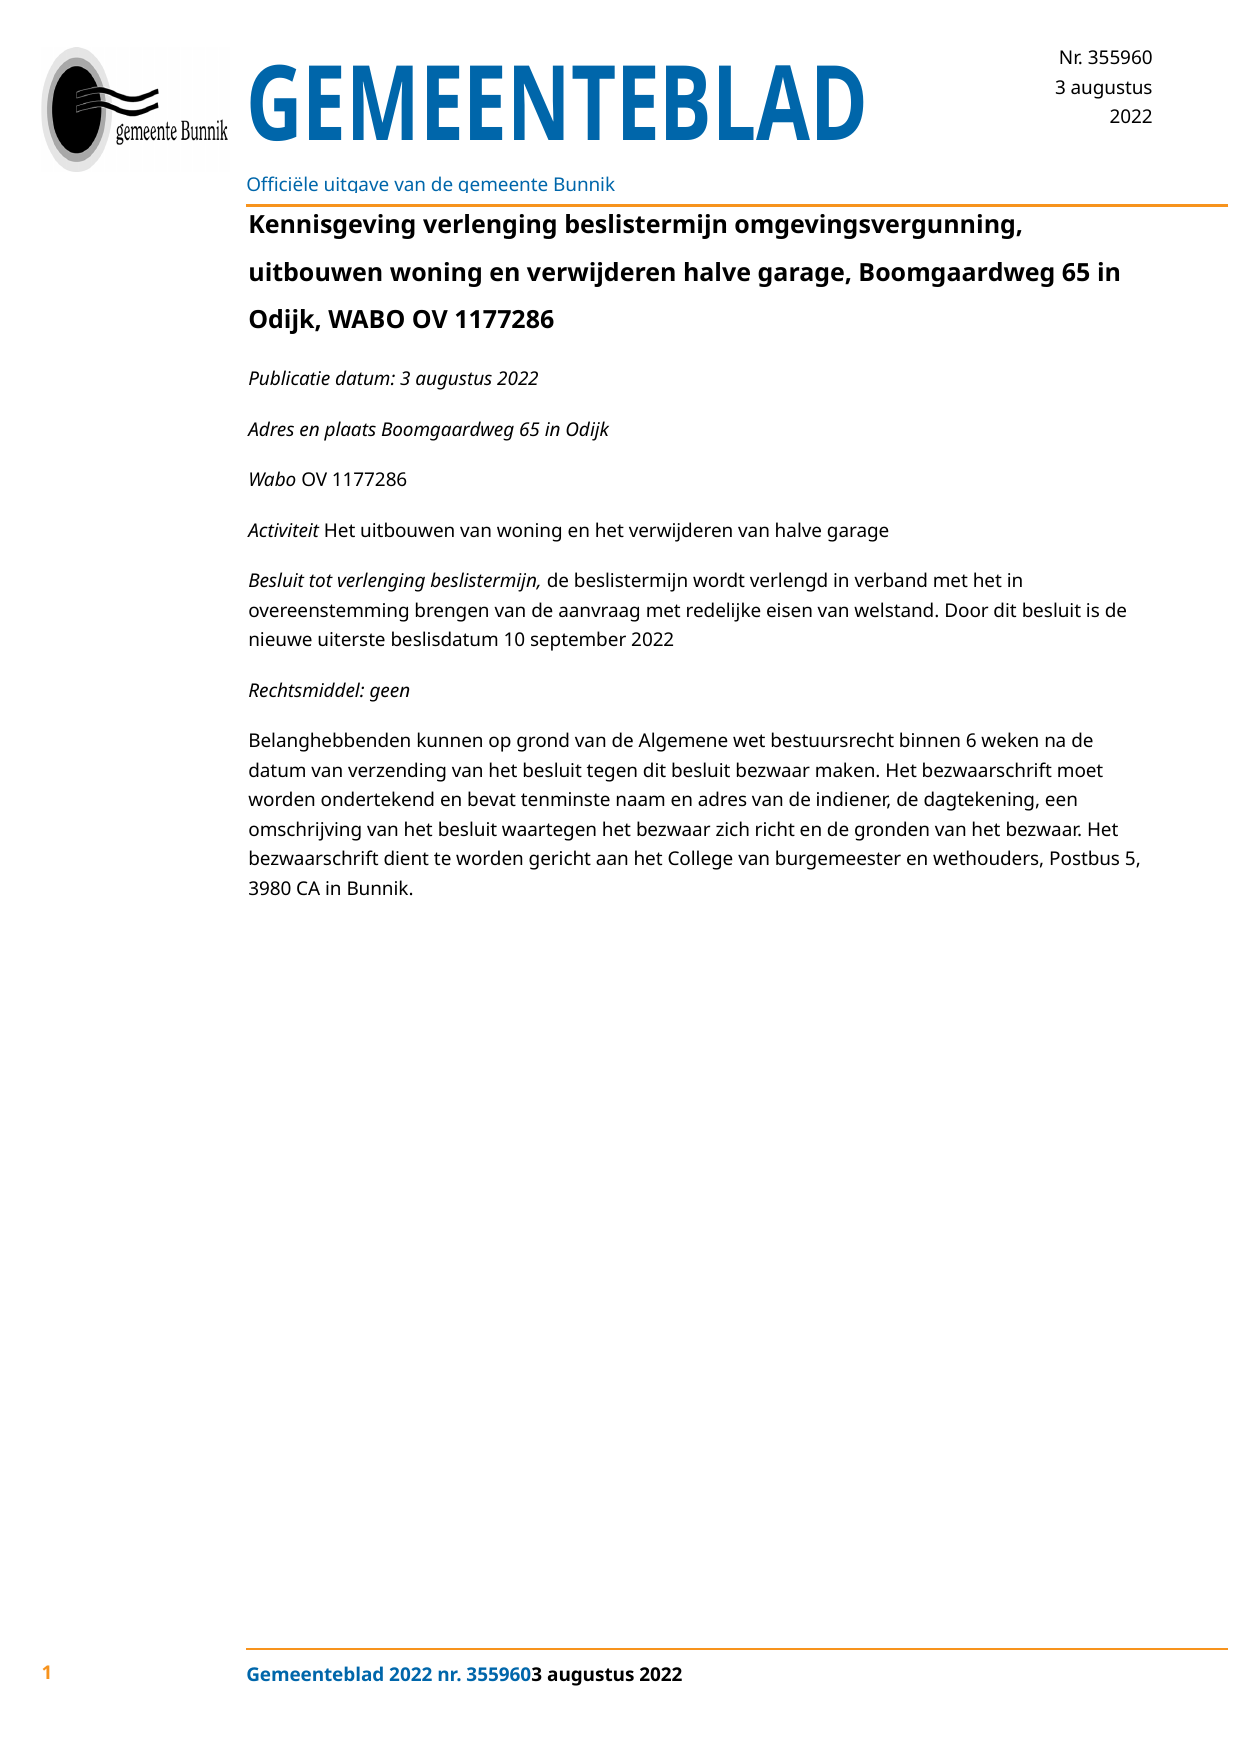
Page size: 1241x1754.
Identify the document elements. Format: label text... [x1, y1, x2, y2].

text Belanghebbenden kunnen op grond van de Algemene wet bestuursrecht binnen 6 weken na de datum van verzending van het besluit tegen dit besluit bezwaar maken. Het bezwaarschrift moet worden ondertekend en bevat tenminste naam en adres van de indiener, de dagtekening, een omschrijving van het besluit waartegen het bezwaar zich richt en de gronden van het bezwaar. Het bezwaarschrift dient te worden gericht aan het College van burgemeester en wethouders, Postbus 5, 3980 CA in Bunnik. [248, 727, 1152, 901]
text Activiteit Het uitbouwen van woning en het verwijderen van halve garage [248, 517, 1152, 542]
text Wabo OV 1177286 [248, 466, 1152, 492]
text Adres en plaats Boomgaardweg 65 in Odijk [248, 416, 1152, 442]
picture [41, 47, 231, 172]
text Publicatie datum: 3 augustus 2022 [248, 366, 1152, 391]
text Rechtsmiddel: geen [248, 677, 1152, 702]
text Kennisgeving verlenging beslistermijn omgevingsvergunning, uitbouwen woning en verwijderen halve garage, Boomgaardweg 65 in Odijk, WABO OV 1177286 [248, 207, 1152, 336]
text Besluit tot verlenging beslistermijn, de beslistermijn wordt verlengd in verband met het in overeenstemming brengen van de aanvraag met redelijke eisen van welstand. Door dit besluit is de nieuwe uiterste beslisdatum 10 september 2022 [248, 567, 1152, 652]
